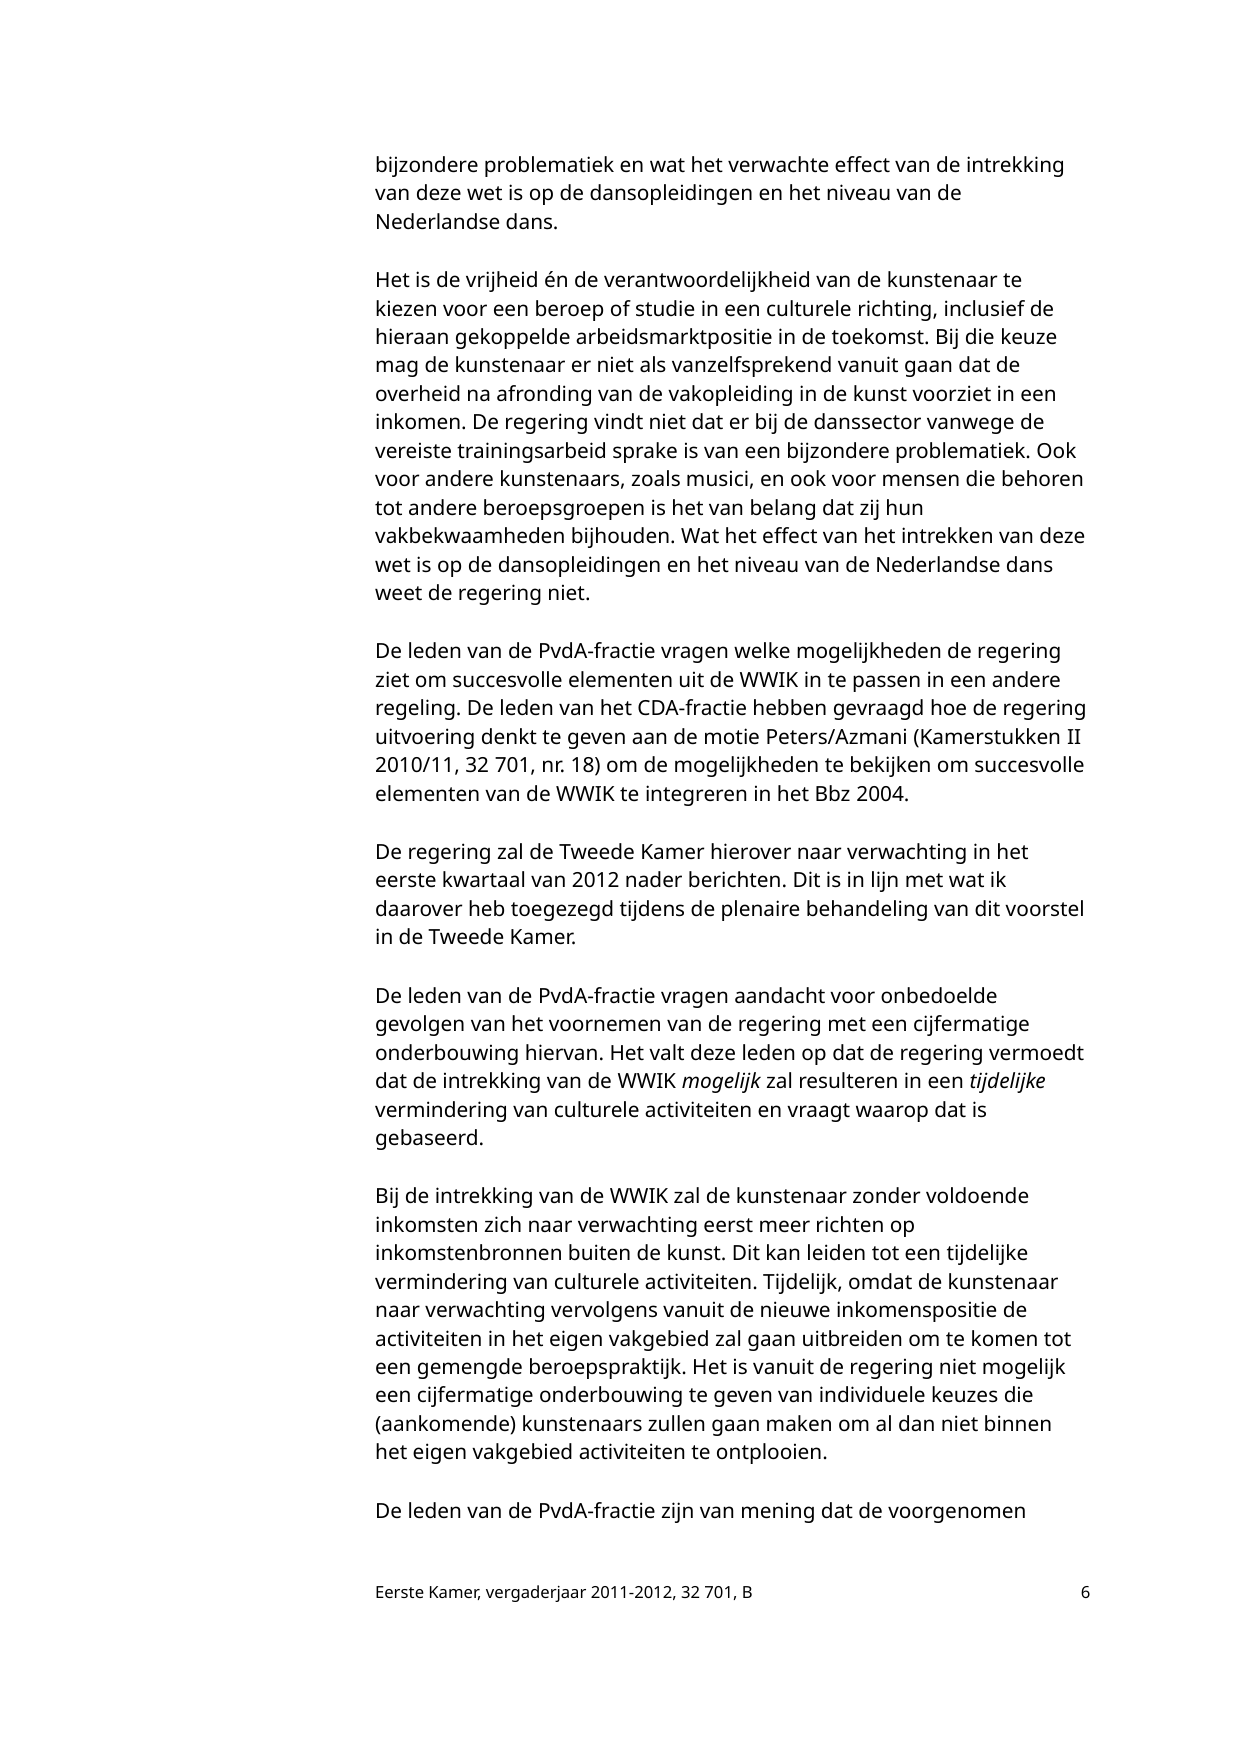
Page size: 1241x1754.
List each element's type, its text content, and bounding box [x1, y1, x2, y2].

text Bij de intrekking van de WWIK zal de kunstenaar zonder voldoende inkomsten zich naar verwachting eerst meer richten op inkomstenbronnen buiten de kunst. Dit kan leiden tot een tijdelijke vermindering van culturele activiteiten. Tijdelijk, omdat de kunstenaar naar verwachting vervolgens vanuit de nieuwe inkomenspositie de activiteiten in het eigen vakgebied zal gaan uitbreiden om te komen tot een gemengde beroepspraktijk. Het is vanuit de regering niet mogelijk een cijfermatige onderbouwing te geven van individuele keuzes die (aankomende) kunstenaars zullen gaan maken om al dan niet binnen het eigen vakgebied activiteiten te ontplooien. [375, 1182, 1090, 1466]
text Het is de vrijheid én de verantwoordelijkheid van de kunstenaar te kiezen voor een beroep of studie in een culturele richting, inclusief de hieraan gekoppelde arbeidsmarktpositie in de toekomst. Bij die keuze mag de kunstenaar er niet als vanzelfsprekend vanuit gaan dat de overheid na afronding van de vakopleiding in de kunst voorziet in een inkomen. De regering vindt niet dat er bij de danssector vanwege de vereiste trainingsarbeid sprake is van een bijzondere problematiek. Ook voor andere kunstenaars, zoals musici, en ook voor mensen die behoren tot andere beroepsgroepen is het van belang dat zij hun vakbekwaamheden bijhouden. Wat het effect van het intrekken van deze wet is op de dansopleidingen en het niveau van de Nederlandse dans weet de regering niet. [375, 265, 1090, 607]
text De leden van de PvdA-fractie vragen welke mogelijkheden de regering ziet om succesvolle elementen uit de WWIK in te passen in een andere regeling. De leden van het CDA-fractie hebben gevraagd hoe de regering uitvoering denkt te geven aan de motie Peters/Azmani (Kamerstukken II 2010/11, 32 701, nr. 18) om de mogelijkheden te bekijken om succesvolle elementen van de WWIK te integreren in het Bbz 2004. [375, 637, 1090, 807]
text De regering zal de Tweede Kamer hierover naar verwachting in het eerste kwartaal van 2012 nader berichten. Dit is in lijn met wat ik daarover heb toegezegd tijdens de plenaire behandeling van dit voorstel in de Tweede Kamer. [375, 837, 1090, 951]
text De leden van de PvdA-fractie zijn van mening dat de voorgenomen [375, 1496, 1090, 1524]
text bijzondere problematiek en wat het verwachte effect van de intrekking van deze wet is op de dansopleidingen en het niveau van de Nederlandse dans. [375, 150, 1090, 235]
text De leden van de PvdA-fractie vragen aandacht voor onbedoelde gevolgen van het voornemen van de regering met een cijfermatige onderbouwing hiervan. Het valt deze leden op dat de regering vermoedt dat de intrekking van de WWIK mogelijk zal resulteren in een tijdelijke vermindering van culturele activiteiten en vraagt waarop dat is gebaseerd. [375, 981, 1090, 1152]
